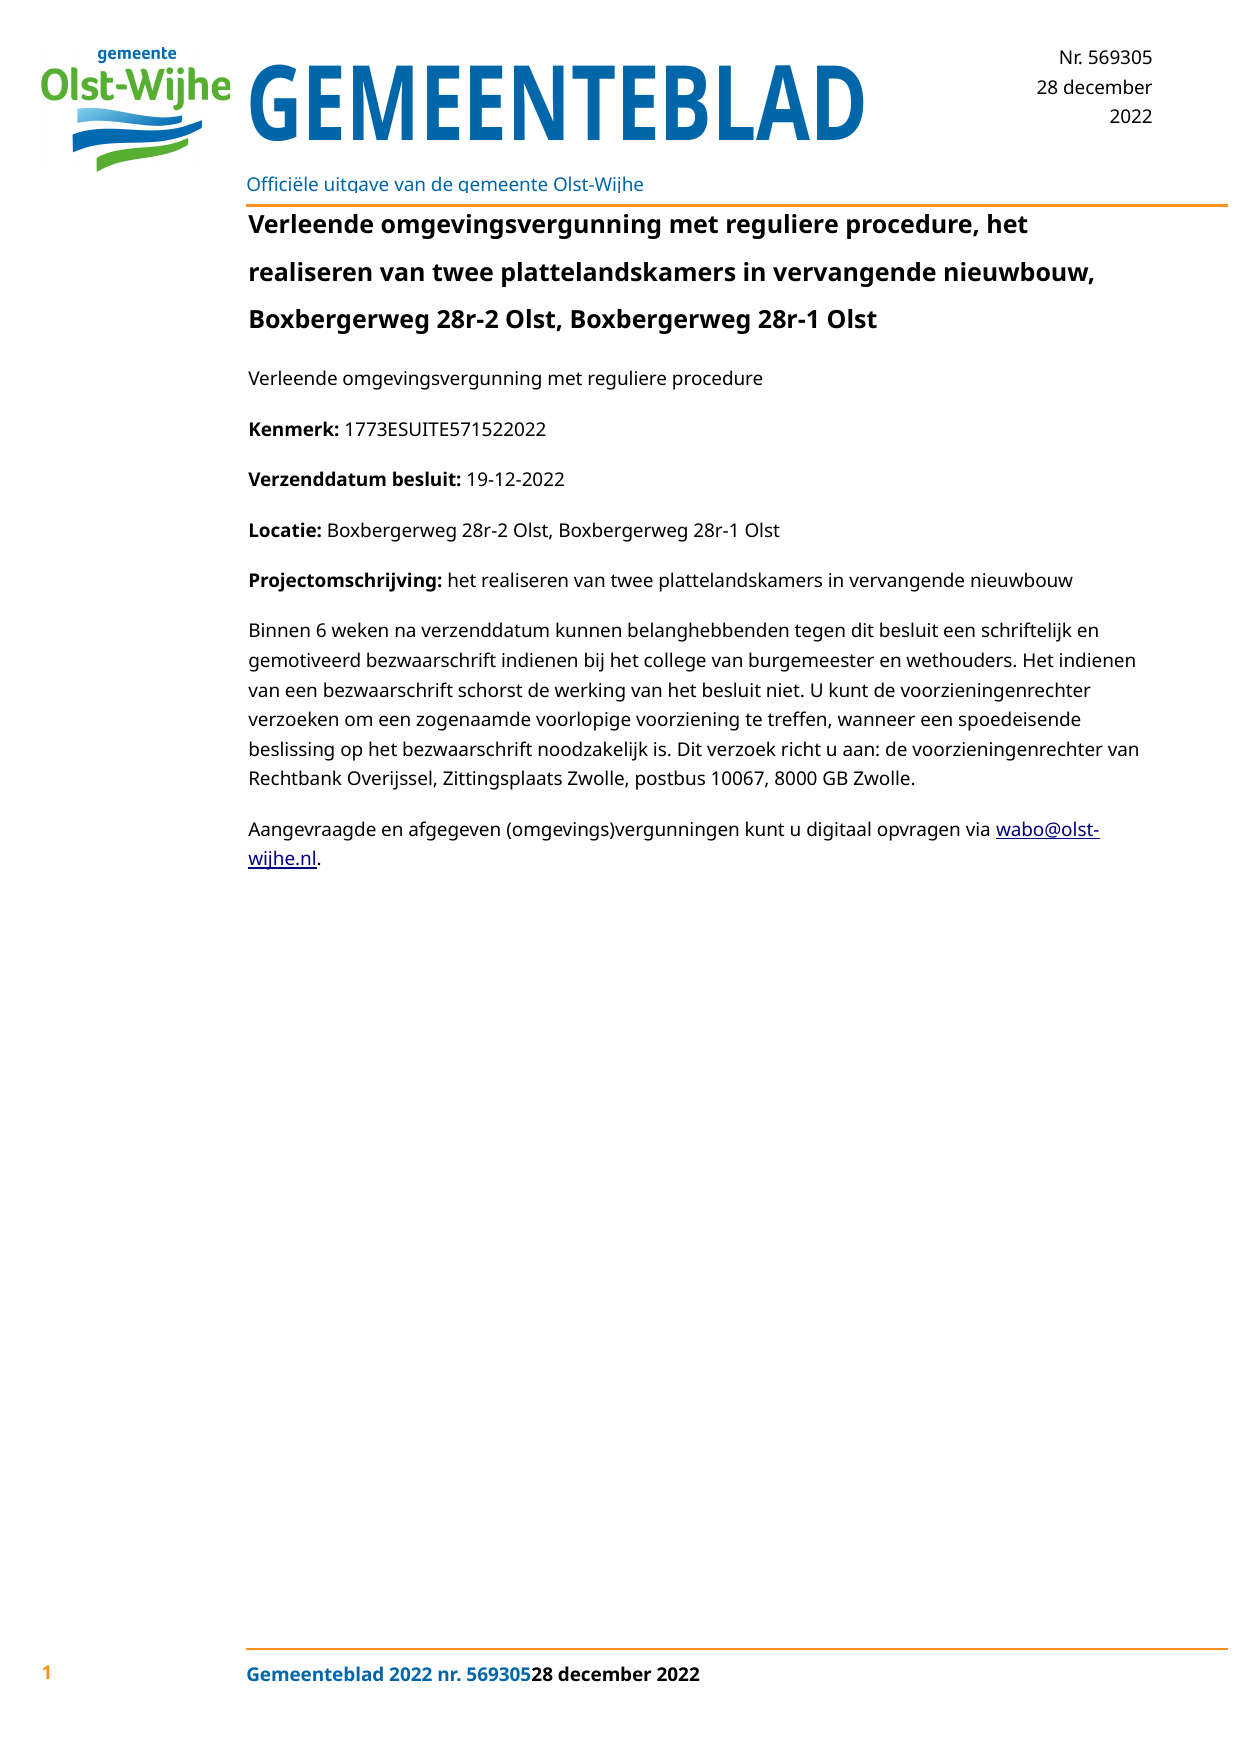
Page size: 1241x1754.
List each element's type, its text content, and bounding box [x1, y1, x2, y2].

text Projectomschrijving: het realiseren van twee plattelandskamers in vervangende nieuwbouw [248, 567, 1152, 593]
text Locatie: Boxbergerweg 28r-2 Olst, Boxbergerweg 28r-1 Olst [248, 517, 1152, 542]
text Verleende omgevingsvergunning met reguliere procedure, het realiseren van twee plattelandskamers in vervangende nieuwbouw, Boxbergerweg 28r-2 Olst, Boxbergerweg 28r-1 Olst [248, 207, 1152, 336]
picture [41, 47, 231, 172]
text Verzenddatum besluit: 19-12-2022 [248, 466, 1152, 492]
text Aangevraagde en afgegeven (omgevings)vergunningen kunt u digitaal opvragen via wabo@olst-wijhe.nl. [248, 816, 1152, 871]
text Verleende omgevingsvergunning met reguliere procedure [248, 366, 1152, 391]
text Kenmerk: 1773ESUITE571522022 [248, 416, 1152, 442]
text Binnen 6 weken na verzenddatum kunnen belanghebbenden tegen dit besluit een schriftelijk en gemotiveerd bezwaarschrift indienen bij het college van burgemeester en wethouders. Het indienen van een bezwaarschrift schorst de werking van het besluit niet. U kunt de voorzieningenrechter verzoeken om een zogenaamde voorlopige voorziening te treffen, wanneer een spoedeisende beslissing op het bezwaarschrift noodzakelijk is. Dit verzoek richt u aan: de voorzieningenrechter van Rechtbank Overijssel, Zittingsplaats Zwolle, postbus 10067, 8000 GB Zwolle. [248, 618, 1152, 791]
